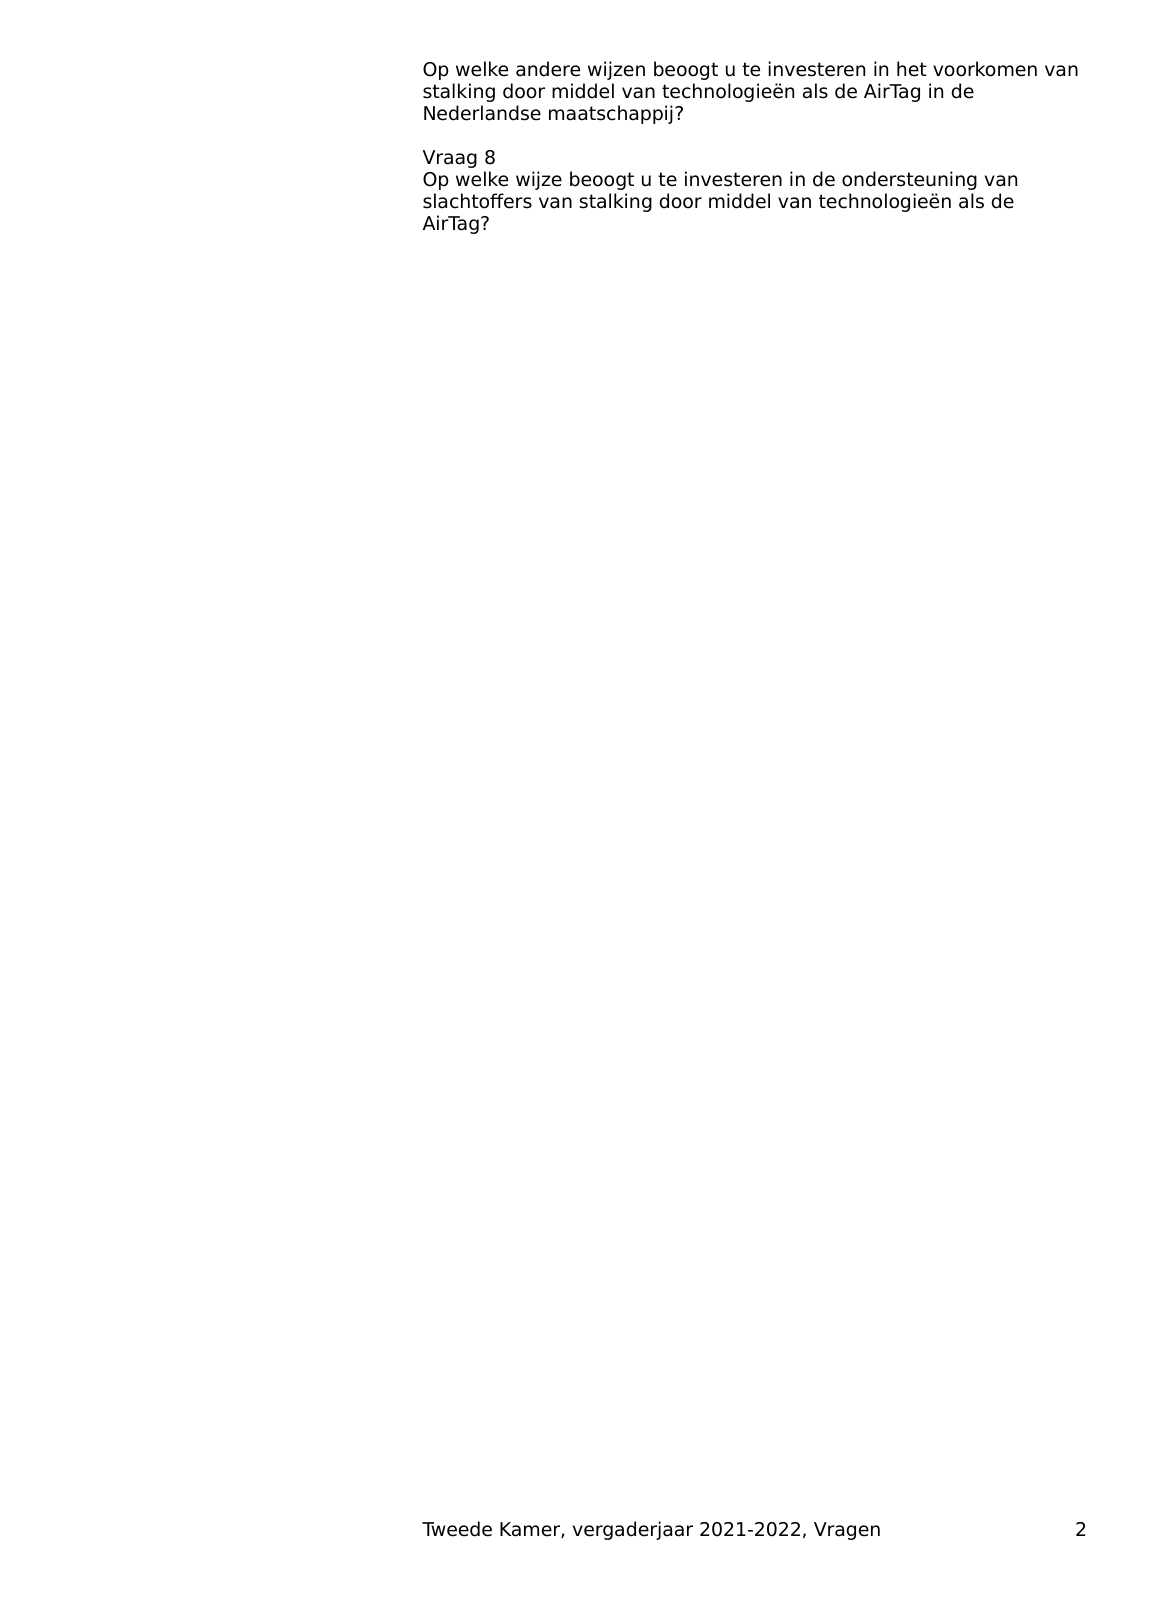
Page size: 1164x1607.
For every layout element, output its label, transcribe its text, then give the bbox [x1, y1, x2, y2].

text Vraag 8 [422, 147, 1087, 169]
text Op welke andere wijzen beoogt u te investeren in het voorkomen van stalking door middel van technologieën als de AirTag in de Nederlandse maatschappij? [422, 59, 1087, 125]
text Op welke wijze beoogt u te investeren in de ondersteuning van slachtoffers van stalking door middel van technologieën als de AirTag? [422, 169, 1087, 235]
